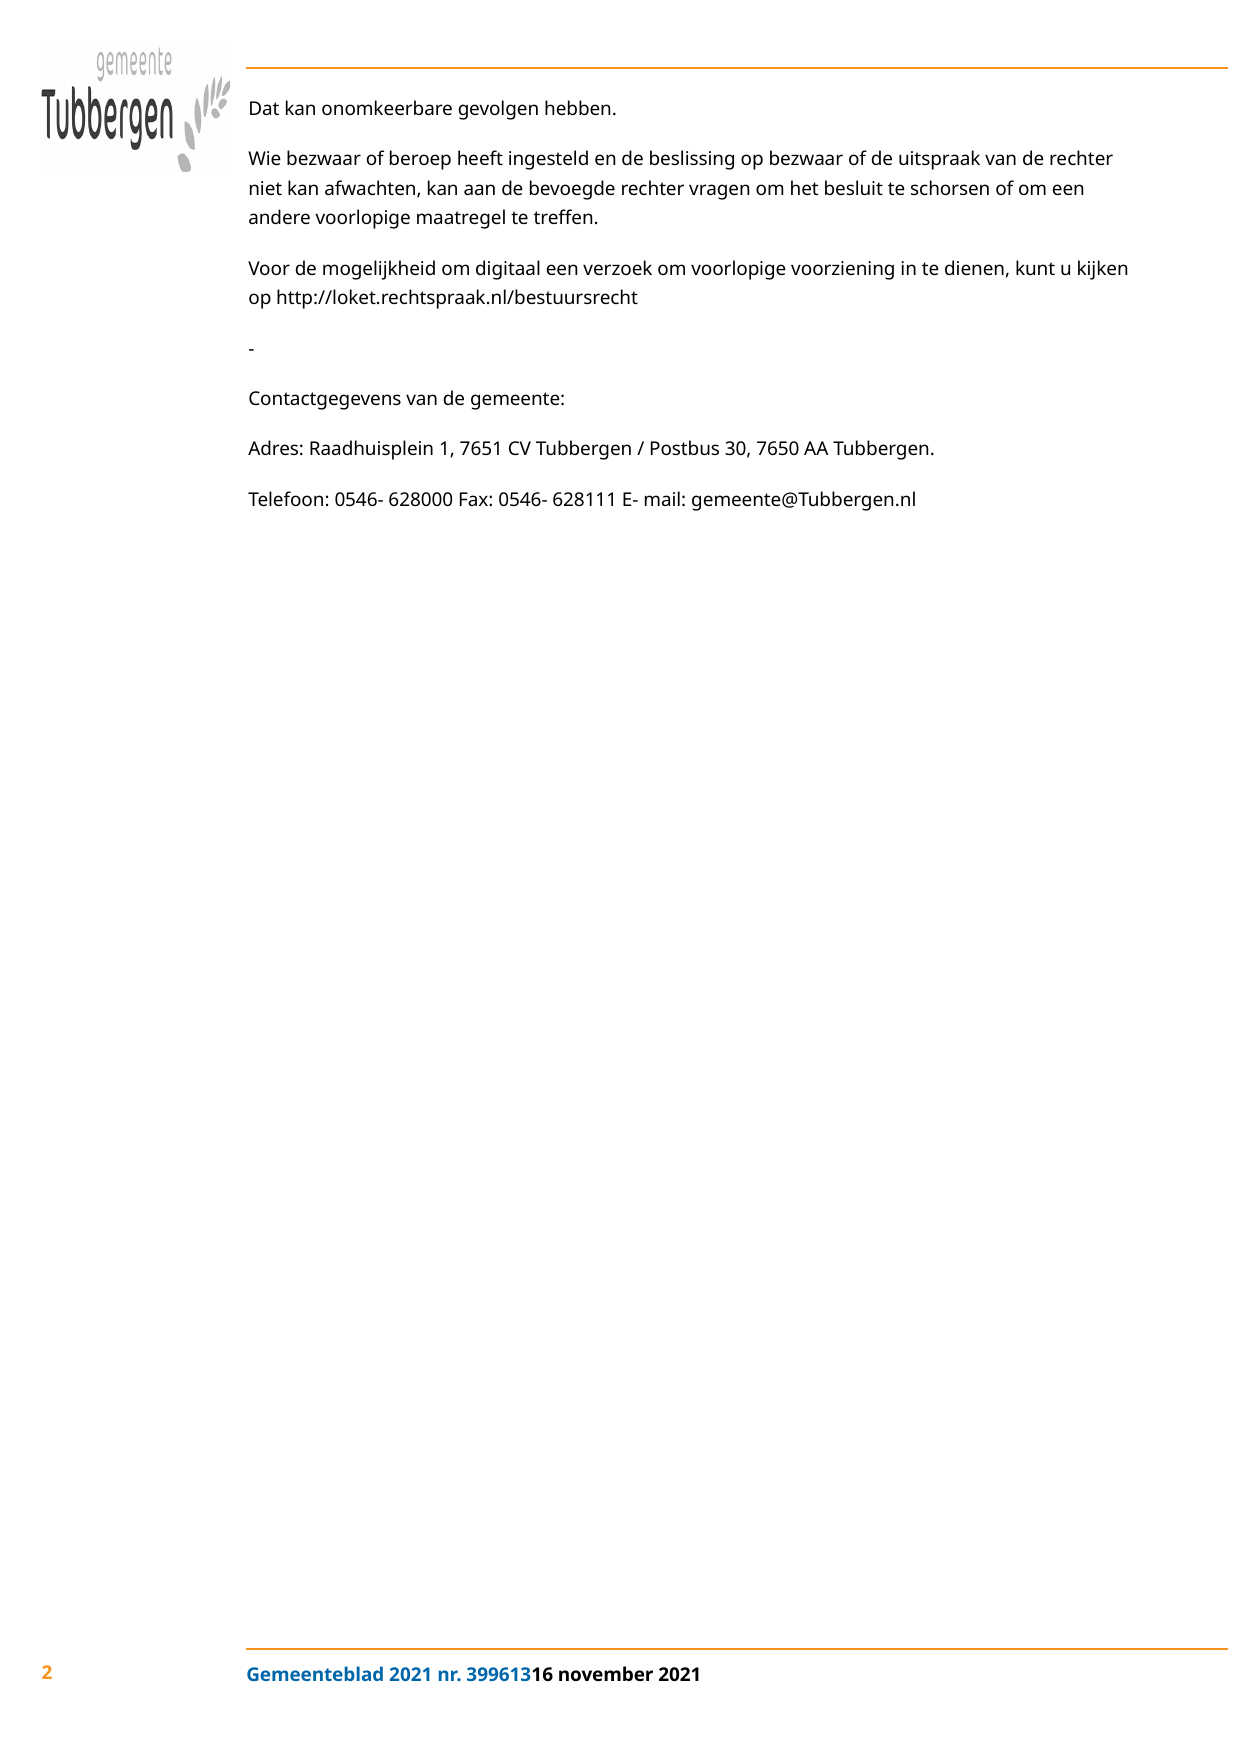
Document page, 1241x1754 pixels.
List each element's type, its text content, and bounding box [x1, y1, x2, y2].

text Contactgegevens van de gemeente: [248, 385, 1152, 411]
text Adres: Raadhuisplein 1, 7651 CV Tubbergen / Postbus 30, 7650 AA Tubbergen. [248, 436, 1152, 461]
text Voor de mogelijkheid om digitaal een verzoek om voorlopige voorziening in te dienen, kunt u kijken op http://loket.rechtspraak.nl/bestuursrecht [248, 255, 1152, 310]
text Dat kan onomkeerbare gevolgen hebben. [248, 95, 1152, 121]
picture [41, 47, 231, 172]
text - [248, 335, 1152, 361]
text Wie bezwaar of beroep heeft ingesteld en de beslissing op bezwaar of de uitspraak van de rechter niet kan afwachten, kan aan de bevoegde rechter vragen om het besluit te schorsen of om een andere voorlopige maatregel te treffen. [248, 145, 1152, 230]
text Telefoon: 0546- 628000 Fax: 0546- 628111 E- mail: gemeente@Tubbergen.nl [248, 486, 1152, 512]
